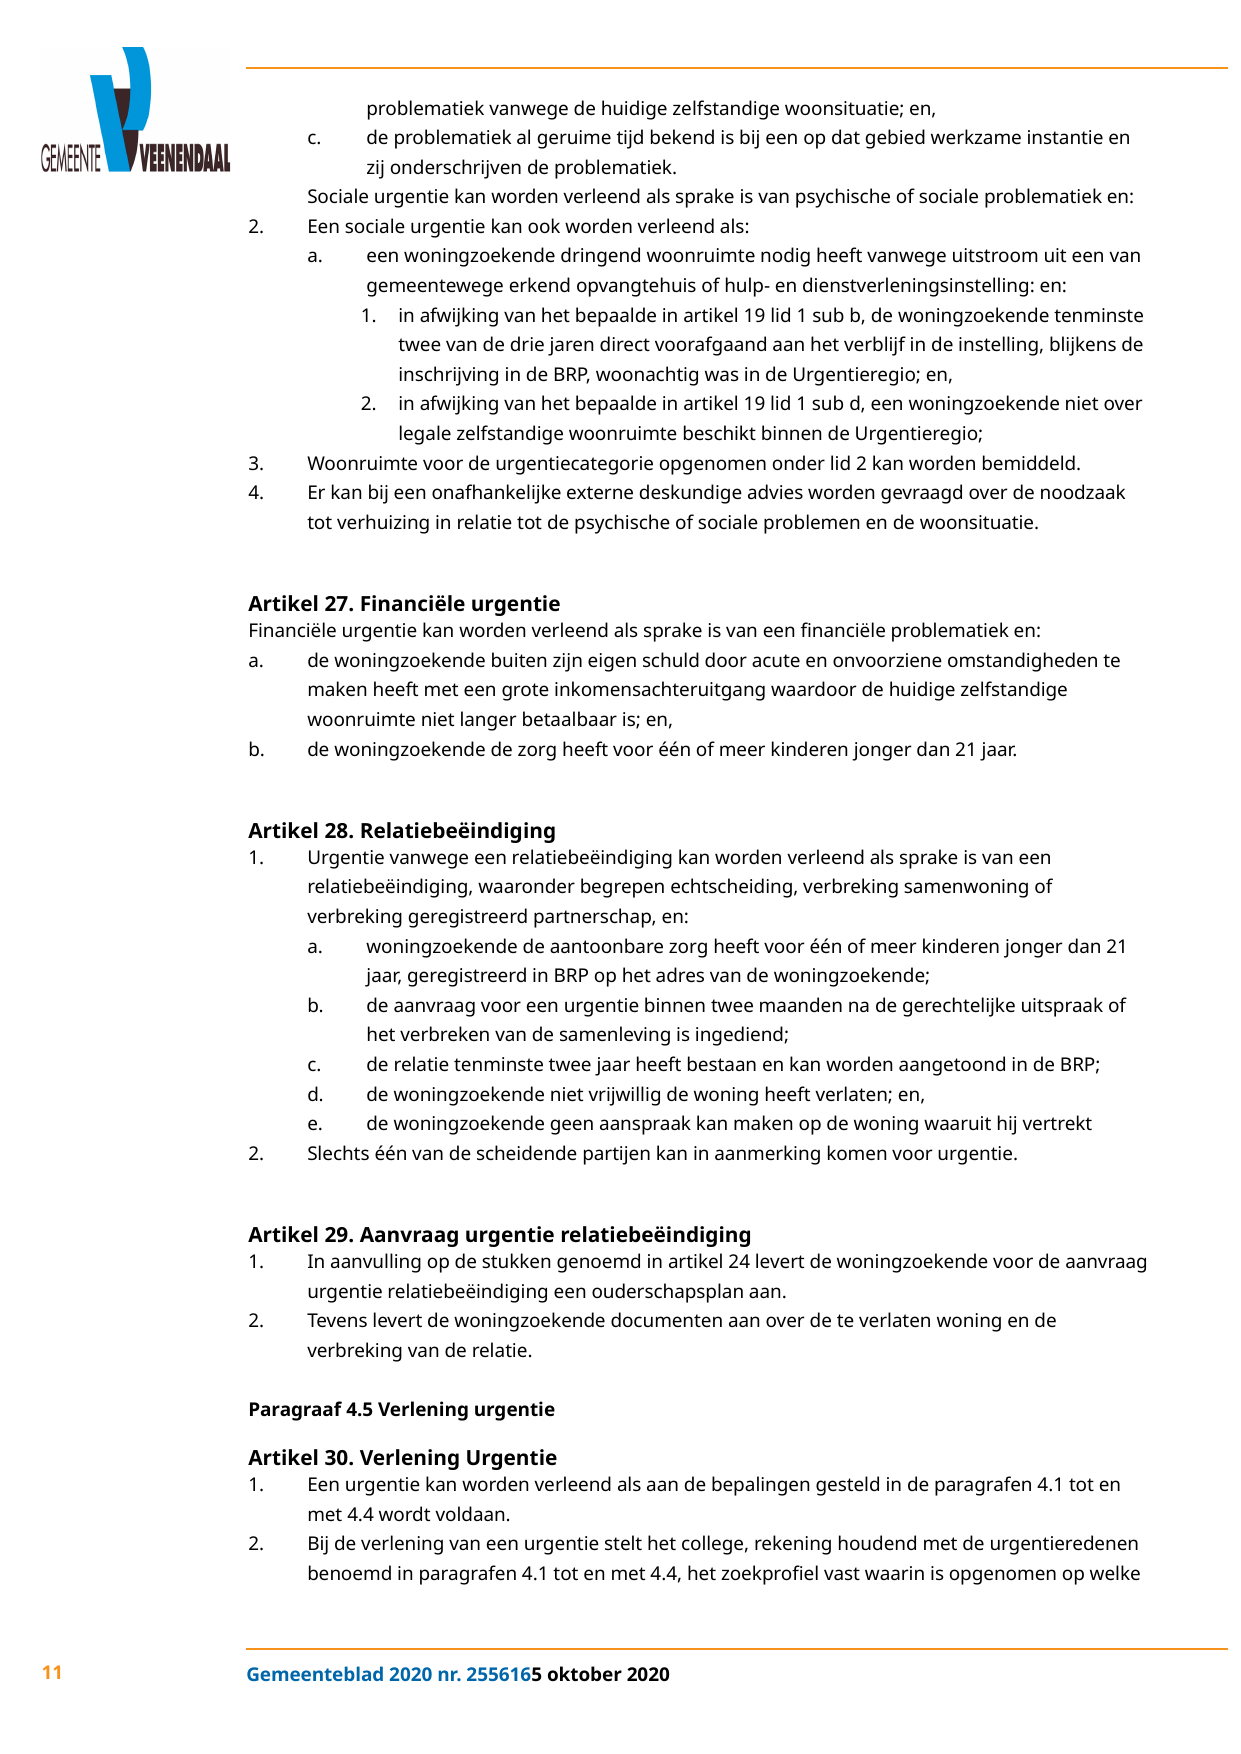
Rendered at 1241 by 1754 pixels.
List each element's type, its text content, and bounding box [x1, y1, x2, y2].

list Een sociale urgentie kan ook worden verleend als: [248, 213, 1152, 239]
list de problematiek al geruime tijd bekend is bij een op dat gebied werkzame instantie en zij onderschrijven de problematiek. [307, 124, 1152, 180]
text Financiële urgentie kan worden verleend als sprake is van een financiële problematiek en: [248, 617, 1152, 643]
list de woningzoekende buiten zijn eigen schuld door acute en onvoorziene omstandigheden te maken heeft met een grote inkomensachteruitgang waardoor de huidige zelfstandige woonruimte niet langer betaalbaar is; en, [248, 647, 1152, 732]
text Artikel 27. Financiële urgentie [248, 589, 1152, 617]
list Tevens levert de woningzoekende documenten aan over de te verlaten woning en de verbreking van de relatie. [248, 1308, 1152, 1363]
list de relatie tenminste twee jaar heeft bestaan en kan worden aangetoond in de BRP; [307, 1051, 1152, 1077]
list een woningzoekende dringend woonruimte nodig heeft vanwege uitstroom uit een van gemeentewege erkend opvangtehuis of hulp- en dienstverleningsinstelling: en: [307, 243, 1152, 298]
list in afwijking van het bepaalde in artikel 19 lid 1 sub b, de woningzoekende tenminste twee van de drie jaren direct voorafgaand aan het verblijf in de instelling, blijkens de inschrijving in de BRP, woonachtig was in de Urgentieregio; en, [361, 302, 1152, 387]
list de woningzoekende niet vrijwillig de woning heeft verlaten; en, [307, 1081, 1152, 1107]
list Bij de verlening van een urgentie stelt het college, rekening houdend met de urgentieredenen benoemd in paragrafen 4.1 tot en met 4.4, het zoekprofiel vast waarin is opgenomen op welke [248, 1531, 1152, 1586]
list Sociale urgentie kan worden verleend als sprake is van psychische of sociale problematiek en: [248, 183, 1152, 209]
list problematiek vanwege de huidige zelfstandige woonsituatie; en, [307, 95, 1152, 121]
list woningzoekende de aantoonbare zorg heeft voor één of meer kinderen jonger dan 21 jaar, geregistreerd in BRP op het adres van de woningzoekende; [307, 933, 1152, 988]
list de woningzoekende geen aanspraak kan maken op de woning waaruit hij vertrekt [307, 1110, 1152, 1136]
list Urgentie vanwege een relatiebeëindiging kan worden verleend als sprake is van een relatiebeëindiging, waaronder begrepen echtscheiding, verbreking samenwoning of verbreking geregistreerd partnerschap, en: [248, 844, 1152, 929]
list Een urgentie kan worden verleend als aan de bepalingen gesteld in de paragrafen 4.1 tot en met 4.4 wordt voldaan. [248, 1471, 1152, 1527]
list In aanvulling op de stukken genoemd in artikel 24 levert de woningzoekende voor de aanvraag urgentie relatiebeëindiging een ouderschapsplan aan. [248, 1248, 1152, 1304]
text Artikel 29. Aanvraag urgentie relatiebeëindiging [248, 1220, 1152, 1248]
list de woningzoekende de zorg heeft voor één of meer kinderen jonger dan 21 jaar. [248, 736, 1152, 761]
list in afwijking van het bepaalde in artikel 19 lid 1 sub d, een woningzoekende niet over legale zelfstandige woonruimte beschikt binnen de Urgentieregio; [361, 391, 1152, 446]
list de aanvraag voor een urgentie binnen twee maanden na de gerechtelijke uitspraak of het verbreken van de samenleving is ingediend; [307, 992, 1152, 1047]
list Slechts één van de scheidende partijen kan in aanmerking komen voor urgentie. [248, 1140, 1152, 1166]
picture [41, 47, 130, 172]
text Artikel 30. Verlening Urgentie [248, 1443, 1152, 1471]
list Er kan bij een onafhankelijke externe deskundige advies worden gevraagd over de noodzaak tot verhuizing in relatie tot de psychische of sociale problemen en de woonsituatie. [248, 479, 1152, 535]
text Paragraaf 4.5 Verlening urgentie [248, 1396, 1152, 1422]
text Artikel 28. Relatiebeëindiging [248, 816, 1152, 844]
picture [123, 47, 231, 172]
list Woonruimte voor de urgentiecategorie opgenomen onder lid 2 kan worden bemiddeld. [248, 450, 1152, 476]
